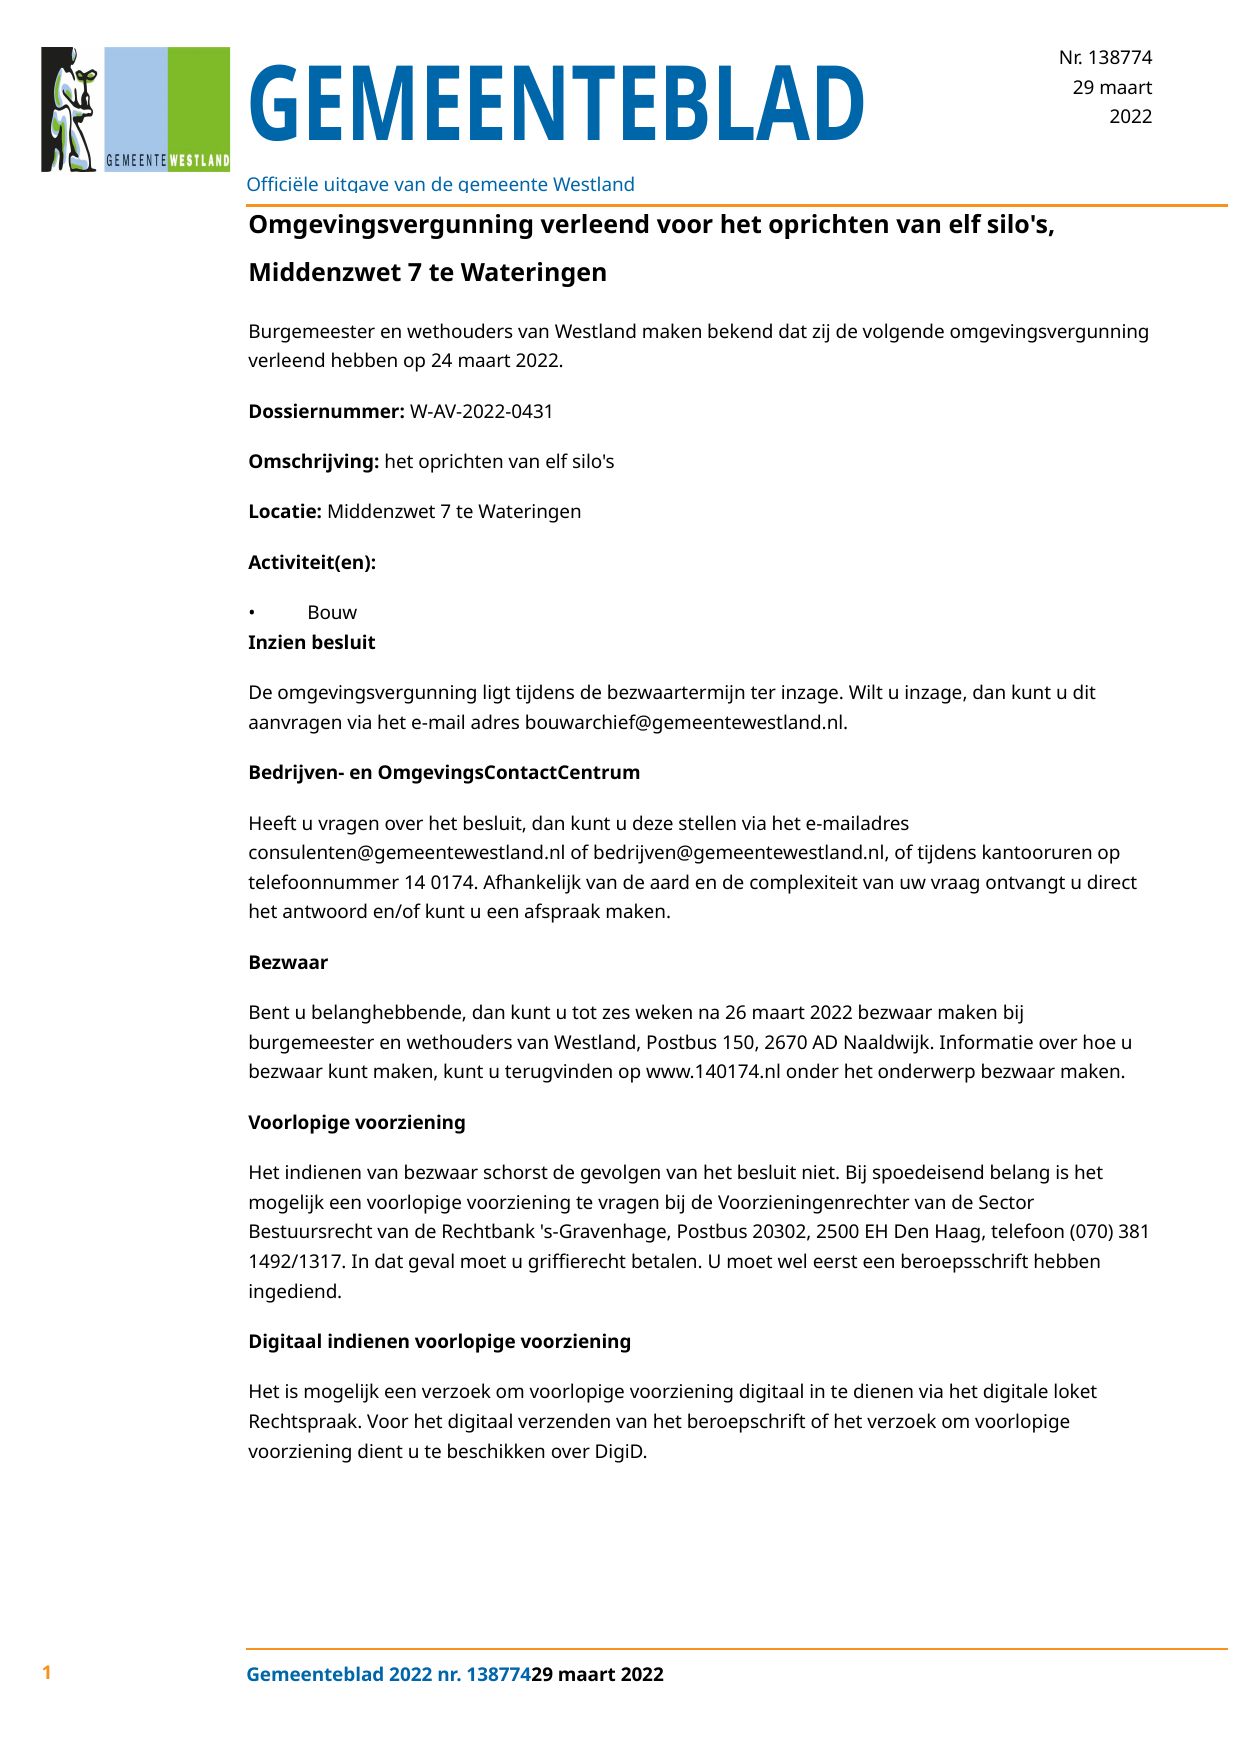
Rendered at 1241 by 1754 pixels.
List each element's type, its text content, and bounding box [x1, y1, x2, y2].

list Bouw [248, 599, 1152, 625]
text Inzien besluit [248, 629, 1152, 655]
text De omgevingsvergunning ligt tijdens de bezwaartermijn ter inzage. Wilt u inzage, dan kunt u dit aanvragen via het e-mail adres bouwarchief@gemeentewestland.nl. [248, 679, 1152, 735]
text Locatie: Middenzwet 7 te Wateringen [248, 499, 1152, 524]
picture [41, 47, 231, 172]
text Voorlopige voorziening [248, 1109, 1152, 1135]
text Het indienen van bezwaar schorst de gevolgen van het besluit niet. Bij spoedeisend belang is het mogelijk een voorlopige voorziening te vragen bij de Voorzieningenrechter van de Sector Bestuursrecht van de Rechtbank 's-Gravenhage, Postbus 20302, 2500 EH Den Haag, telefoon (070) 381 1492/1317. In dat geval moet u griffierecht betalen. U moet wel eerst een beroepsschrift hebben ingediend. [248, 1159, 1152, 1304]
text Activiteit(en): [248, 549, 1152, 575]
text Heeft u vragen over het besluit, dan kunt u deze stellen via het e-mailadres consulenten@gemeentewestland.nl of bedrijven@gemeentewestland.nl, of tijdens kantooruren op telefoonnummer 14 0174. Afhankelijk van de aard en de complexiteit van uw vraag ontvangt u direct het antwoord en/of kunt u een afspraak maken. [248, 810, 1152, 924]
text Bezwaar [248, 949, 1152, 975]
text Het is mogelijk een verzoek om voorlopige voorziening digitaal in te dienen via het digitale loket Rechtspraak. Voor het digitaal verzenden van het beroepschrift of het verzoek om voorlopige voorziening dient u te beschikken over DigiD. [248, 1379, 1152, 1464]
text Bent u belanghebbende, dan kunt u tot zes weken na 26 maart 2022 bezwaar maken bij burgemeester en wethouders van Westland, Postbus 150, 2670 AD Naaldwijk. Informatie over hoe u bezwaar kunt maken, kunt u terugvinden op www.140174.nl onder het onderwerp bezwaar maken. [248, 999, 1152, 1084]
text Omschrijving: het oprichten van elf silo's [248, 448, 1152, 474]
text Digitaal indienen voorlopige voorziening [248, 1328, 1152, 1354]
text Dossiernummer: W-AV-2022-0431 [248, 398, 1152, 424]
text Burgemeester en wethouders van Westland maken bekend dat zij de volgende omgevingsvergunning verleend hebben op 24 maart 2022. [248, 318, 1152, 373]
text Omgevingsvergunning verleend voor het oprichten van elf silo's, Middenzwet 7 te Wateringen [248, 207, 1152, 288]
text Bedrijven- en OmgevingsContactCentrum [248, 759, 1152, 785]
